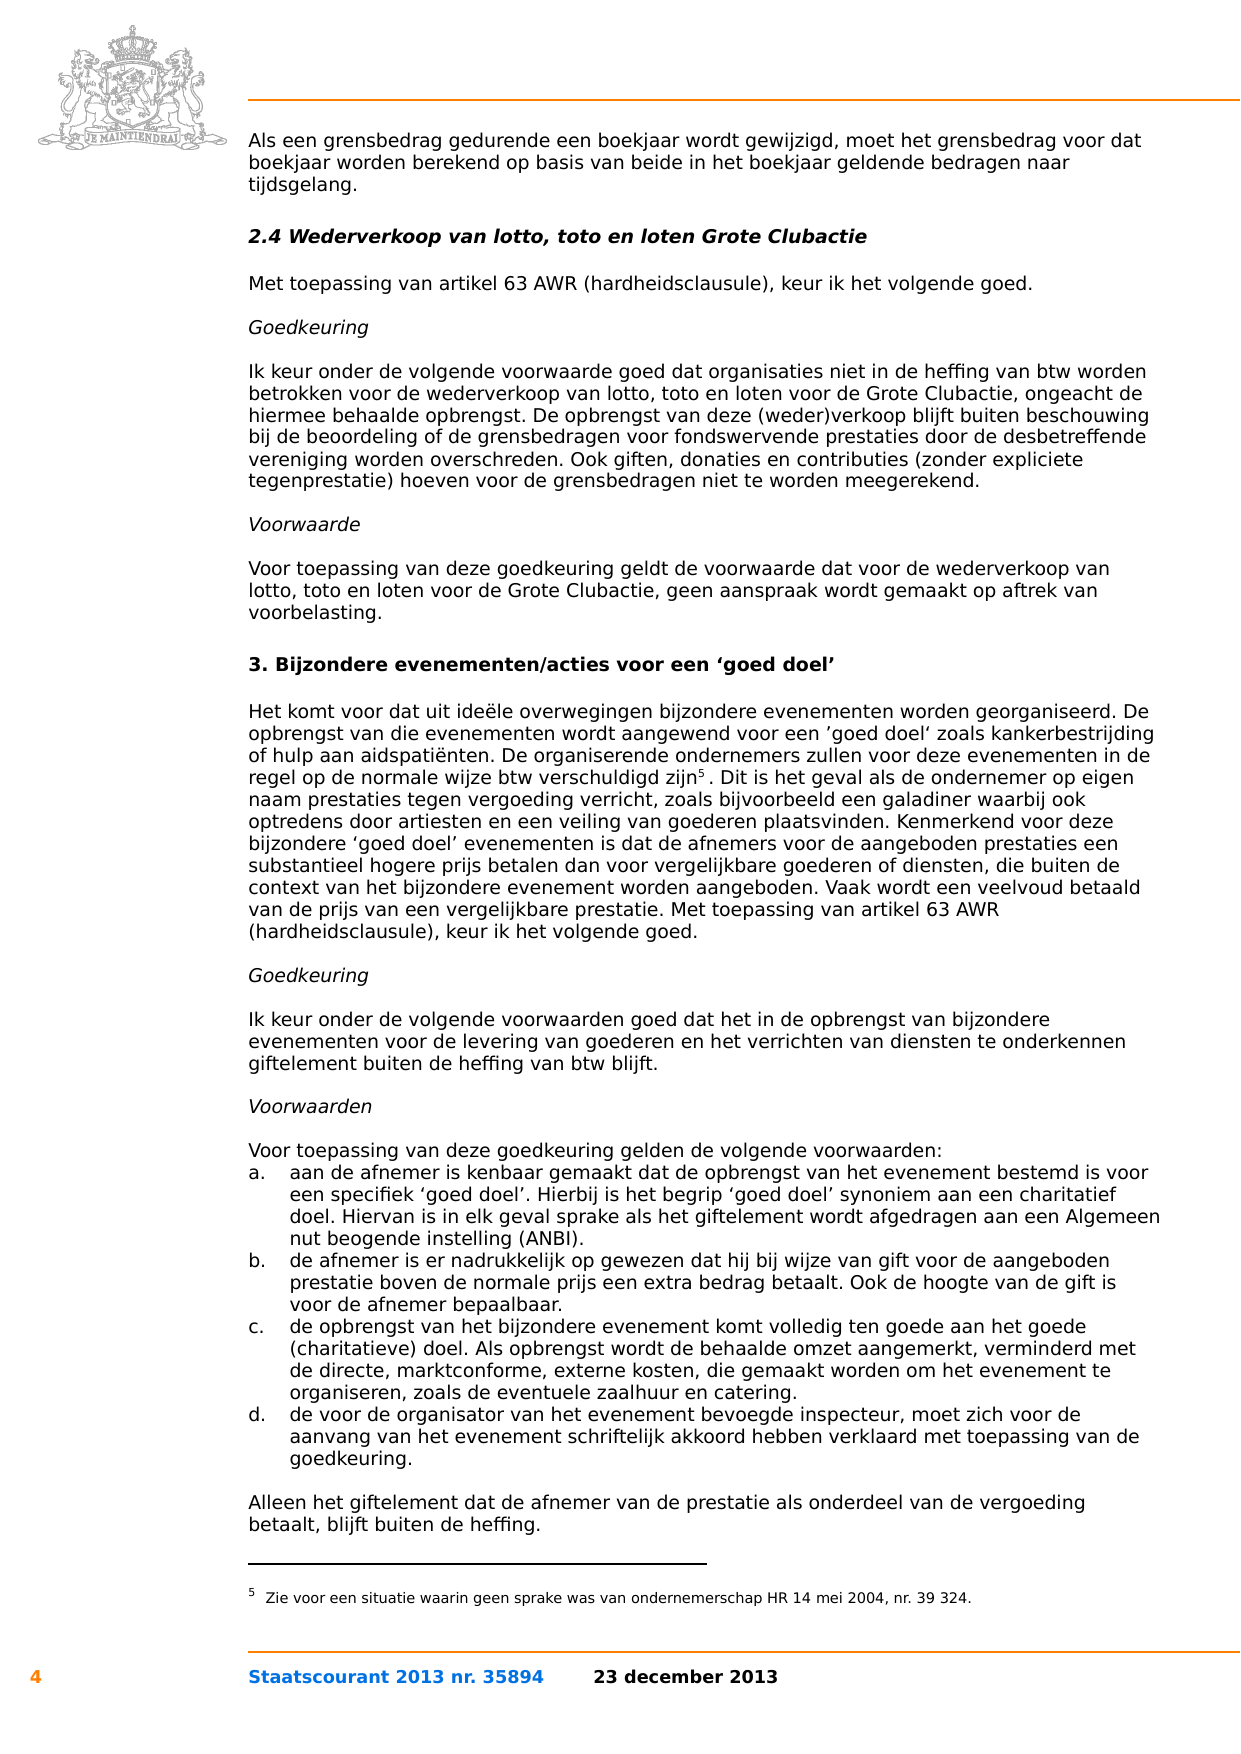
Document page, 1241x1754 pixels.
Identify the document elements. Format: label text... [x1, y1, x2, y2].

text Als een grensbedrag gedurende een boekjaar wordt gewijzigd, moet het grensbedrag voor dat boekjaar worden berekend op basis van beide in het boekjaar geldende bedragen naar tijdsgelang. [248, 130, 1163, 196]
text Alleen het giftelement dat de afnemer van de prestatie als onderdeel van de vergoeding betaalt, blijft buiten de heffing. [248, 1492, 1163, 1536]
text Voor toepassing van deze goedkeuring gelden de volgende voorwaarden: [248, 1140, 1163, 1162]
subtitle 2.4 Wederverkoop van lotto, toto en loten Grote Clubactie [248, 226, 1163, 248]
text Voorwaarden [248, 1096, 1163, 1118]
text Het komt voor dat uit ideële overwegingen bijzondere evenementen worden georganiseerd. De opbrengst van die evenementen wordt aangewend voor een ’goed doel‘ zoals kankerbestrijding of hulp aan aidspatiënten. De organiserende ondernemers zullen voor deze evenementen in de regel op de normale wijze btw verschuldigd zijn. Dit is het geval als de ondernemer op eigen naam prestaties tegen vergoeding verricht, zoals bijvoorbeeld een galadiner waarbij ook optredens door artiesten en een veiling van goederen plaatsvinden. Kenmerkend voor deze bijzondere ‘goed doel’ evenementen is dat de afnemers voor de aangeboden prestaties een substantieel hogere prijs betalen dan voor vergelijkbare goederen of diensten, die buiten de context van het bijzondere evenement worden aangeboden. Vaak wordt een veelvoud betaald van de prijs van een vergelijkbare prestatie. Met toepassing van artikel 63 AWR (hardheidsclausule), keur ik het volgende goed. [248, 701, 1163, 943]
text Ik keur onder de volgende voorwaarden goed dat het in de opbrengst van bijzondere evenementen voor de levering van goederen en het verrichten van diensten te onderkennen giftelement buiten de heffing van btw blijft. [248, 1008, 1163, 1074]
subtitle 3. Bijzondere evenementen/acties voor een ‘goed doel’ [248, 654, 1163, 676]
text d. de voor de organisator van het evenement bevoegde inspecteur, moet zich voor de aanvang van het evenement schriftelijk akkoord hebben verklaard met toepassing van de goedkeuring. [248, 1404, 1163, 1470]
subtitle Voorwaarde [248, 514, 1163, 536]
text Met toepassing van artikel 63 AWR (hardheidsclausule), keur ik het volgende goed. [248, 273, 1163, 295]
text Voor toepassing van deze goedkeuring geldt de voorwaarde dat voor de wederverkoop van lotto, toto en loten voor de Grote Clubactie, geen aanspraak wordt gemaakt op aftrek van voorbelasting. [248, 558, 1163, 624]
text a. aan de afnemer is kenbaar gemaakt dat de opbrengst van het evenement bestemd is voor een specifiek ‘goed doel’. Hierbij is het begrip ‘goed doel’ synoniem aan een charitatief doel. Hiervan is in elk geval sprake als het giftelement wordt afgedragen aan een Algemeen nut beogende instelling (ANBI). [248, 1162, 1163, 1250]
subtitle Goedkeuring [248, 317, 1163, 339]
picture [38, 25, 227, 150]
subtitle Goedkeuring [248, 965, 1163, 987]
text Zie voor een situatie waarin geen sprake was van ondernemerschap HR 14 mei 2004, nr. 39 324. [248, 1586, 1163, 1608]
text b. de afnemer is er nadrukkelijk op gewezen dat hij bij wijze van gift voor de aangeboden prestatie boven de normale prijs een extra bedrag betaalt. Ook de hoogte van de gift is voor de afnemer bepaalbaar. [248, 1250, 1163, 1316]
text c. de opbrengst van het bijzondere evenement komt volledig ten goede aan het goede (charitatieve) doel. Als opbrengst wordt de behaalde omzet aangemerkt, verminderd met de directe, marktconforme, externe kosten, die gemaakt worden om het evenement te organiseren, zoals de eventuele zaalhuur en catering. [248, 1316, 1163, 1404]
text Ik keur onder de volgende voorwaarde goed dat organisaties niet in de heffing van btw worden betrokken voor de wederverkoop van lotto, toto en loten voor de Grote Clubactie, ongeacht de hiermee behaalde opbrengst. De opbrengst van deze (weder)verkoop blijft buiten beschouwing bij de beoordeling of de grensbedragen voor fondswervende prestaties door de desbetreffende vereniging worden overschreden. Ook giften, donaties en contributies (zonder expliciete tegenprestatie) hoeven voor de grensbedragen niet te worden meegerekend. [248, 361, 1163, 492]
